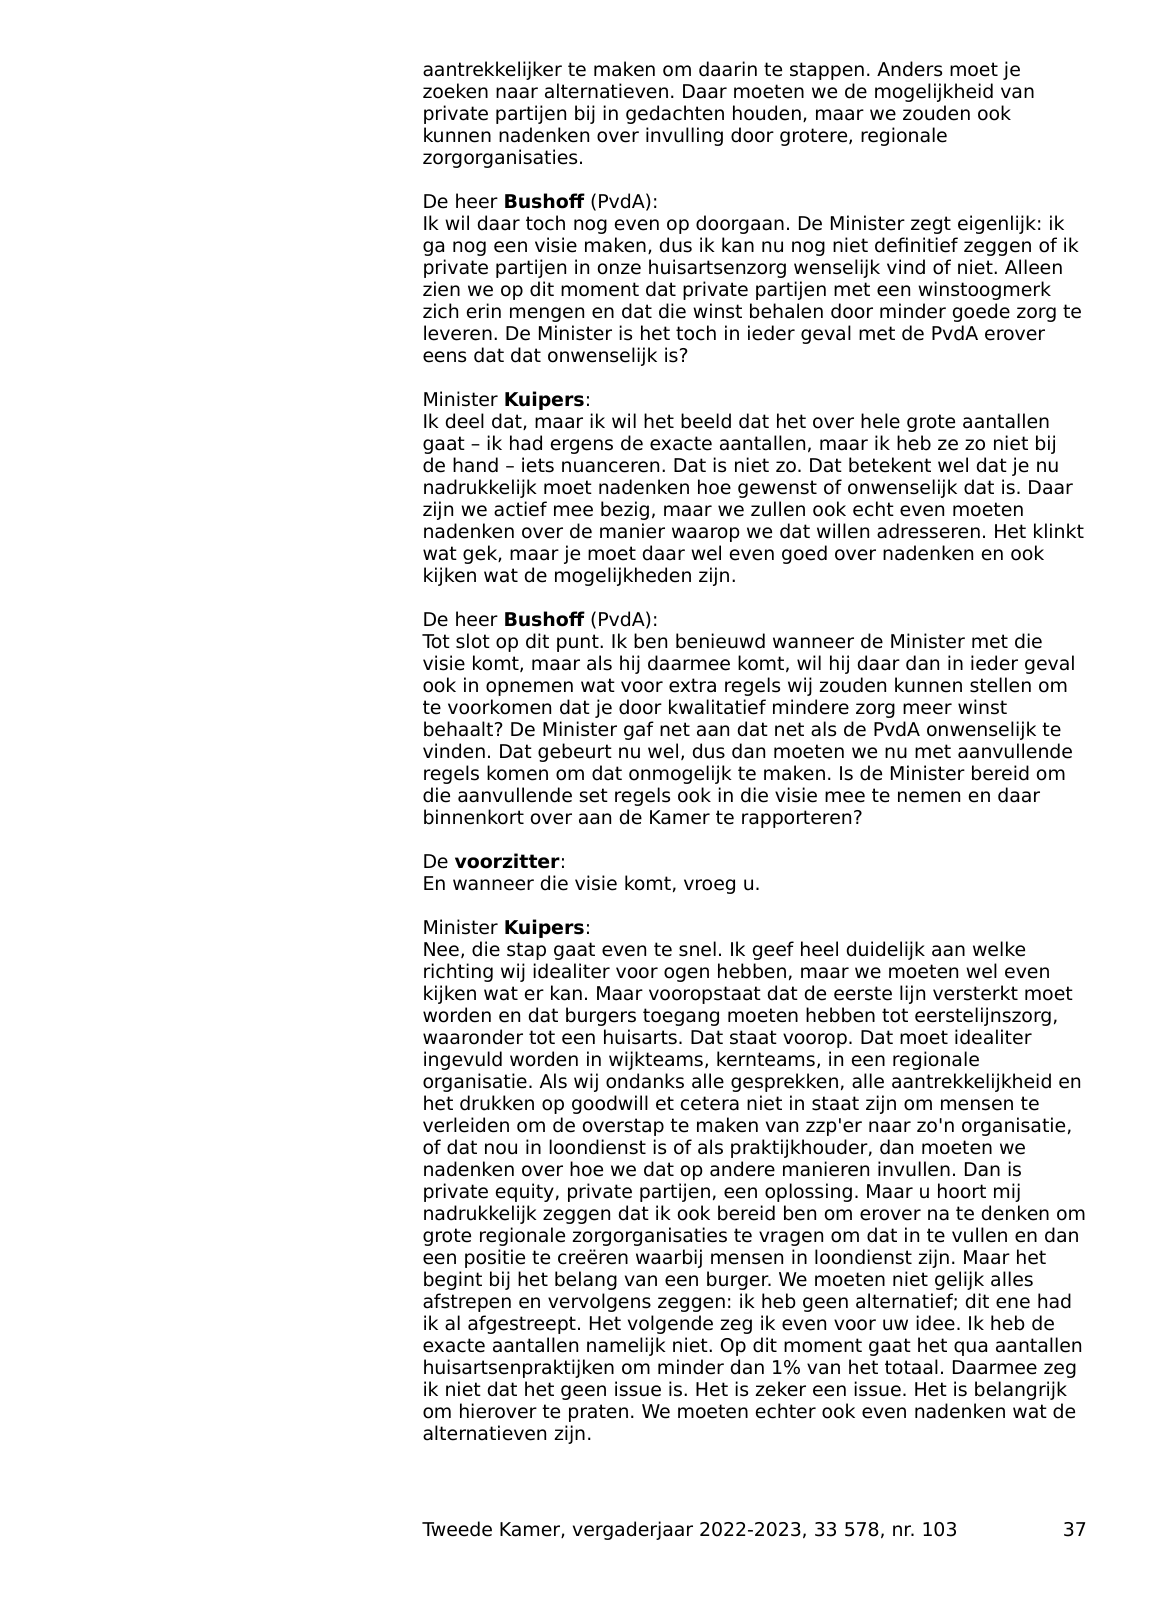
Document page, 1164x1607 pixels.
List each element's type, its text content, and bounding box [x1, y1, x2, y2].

text En wanneer die visie komt, vroeg u. [422, 873, 1087, 895]
text Nee, die stap gaat even te snel. Ik geef heel duidelijk aan welke richting wij idealiter voor ogen hebben, maar we moeten wel even kijken wat er kan. Maar vooropstaat dat de eerste lijn versterkt moet worden en dat burgers toegang moeten hebben tot eerstelijnszorg, waaronder tot een huisarts. Dat staat voorop. Dat moet idealiter ingevuld worden in wijkteams, kernteams, in een regionale organisatie. Als wij ondanks alle gesprekken, alle aantrekkelijkheid en het drukken op goodwill et cetera niet in staat zijn om mensen te verleiden om de overstap te maken van zzp'er naar zo'n organisatie, of dat nou in loondienst is of als praktijkhouder, dan moeten we nadenken over hoe we dat op andere manieren invullen. Dan is private equity, private partijen, een oplossing. Maar u hoort mij nadrukkelijk zeggen dat ik ook bereid ben om erover na te denken om grote regionale zorgorganisaties te vragen om dat in te vullen en dan een positie te creëren waarbij mensen in loondienst zijn. Maar het begint bij het belang van een burger. We moeten niet gelijk alles afstrepen en vervolgens zeggen: ik heb geen alternatief; dit ene had ik al afgestreept. Het volgende zeg ik even voor uw idee. Ik heb de exacte aantallen namelijk niet. Op dit moment gaat het qua aantallen huisartsenpraktijken om minder dan 1% van het totaal. Daarmee zeg ik niet dat het geen issue is. Het is zeker een issue. Het is belangrijk om hierover te praten. We moeten echter ook even nadenken wat de alternatieven zijn. [422, 939, 1087, 1445]
text Tot slot op dit punt. Ik ben benieuwd wanneer de Minister met die visie komt, maar als hij daarmee komt, wil hij daar dan in ieder geval ook in opnemen wat voor extra regels wij zouden kunnen stellen om te voorkomen dat je door kwalitatief mindere zorg meer winst behaalt? De Minister gaf net aan dat net als de PvdA onwenselijk te vinden. Dat gebeurt nu wel, dus dan moeten we nu met aanvullende regels komen om dat onmogelijk te maken. Is de Minister bereid om die aanvullende set regels ook in die visie mee te nemen en daar binnenkort over aan de Kamer te rapporteren? [422, 631, 1087, 829]
text Minister Kuipers: [422, 389, 1087, 411]
text aantrekkelijker te maken om daarin te stappen. Anders moet je zoeken naar alternatieven. Daar moeten we de mogelijkheid van private partijen bij in gedachten houden, maar we zouden ook kunnen nadenken over invulling door grotere, regionale zorgorganisaties. [422, 59, 1087, 169]
text Minister Kuipers: [422, 917, 1087, 939]
text Ik wil daar toch nog even op doorgaan. De Minister zegt eigenlijk: ik ga nog een visie maken, dus ik kan nu nog niet definitief zeggen of ik private partijen in onze huisartsenzorg wenselijk vind of niet. Alleen zien we op dit moment dat private partijen met een winstoogmerk zich erin mengen en dat die winst behalen door minder goede zorg te leveren. De Minister is het toch in ieder geval met de PvdA erover eens dat dat onwenselijk is? [422, 213, 1087, 367]
text De heer Bushoff (PvdA): [422, 609, 1087, 631]
text Ik deel dat, maar ik wil het beeld dat het over hele grote aantallen gaat – ik had ergens de exacte aantallen, maar ik heb ze zo niet bij de hand – iets nuanceren. Dat is niet zo. Dat betekent wel dat je nu nadrukkelijk moet nadenken hoe gewenst of onwenselijk dat is. Daar zijn we actief mee bezig, maar we zullen ook echt even moeten nadenken over de manier waarop we dat willen adresseren. Het klinkt wat gek, maar je moet daar wel even goed over nadenken en ook kijken wat de mogelijkheden zijn. [422, 411, 1087, 587]
text De voorzitter: [422, 851, 1087, 873]
text De heer Bushoff (PvdA): [422, 191, 1087, 213]
